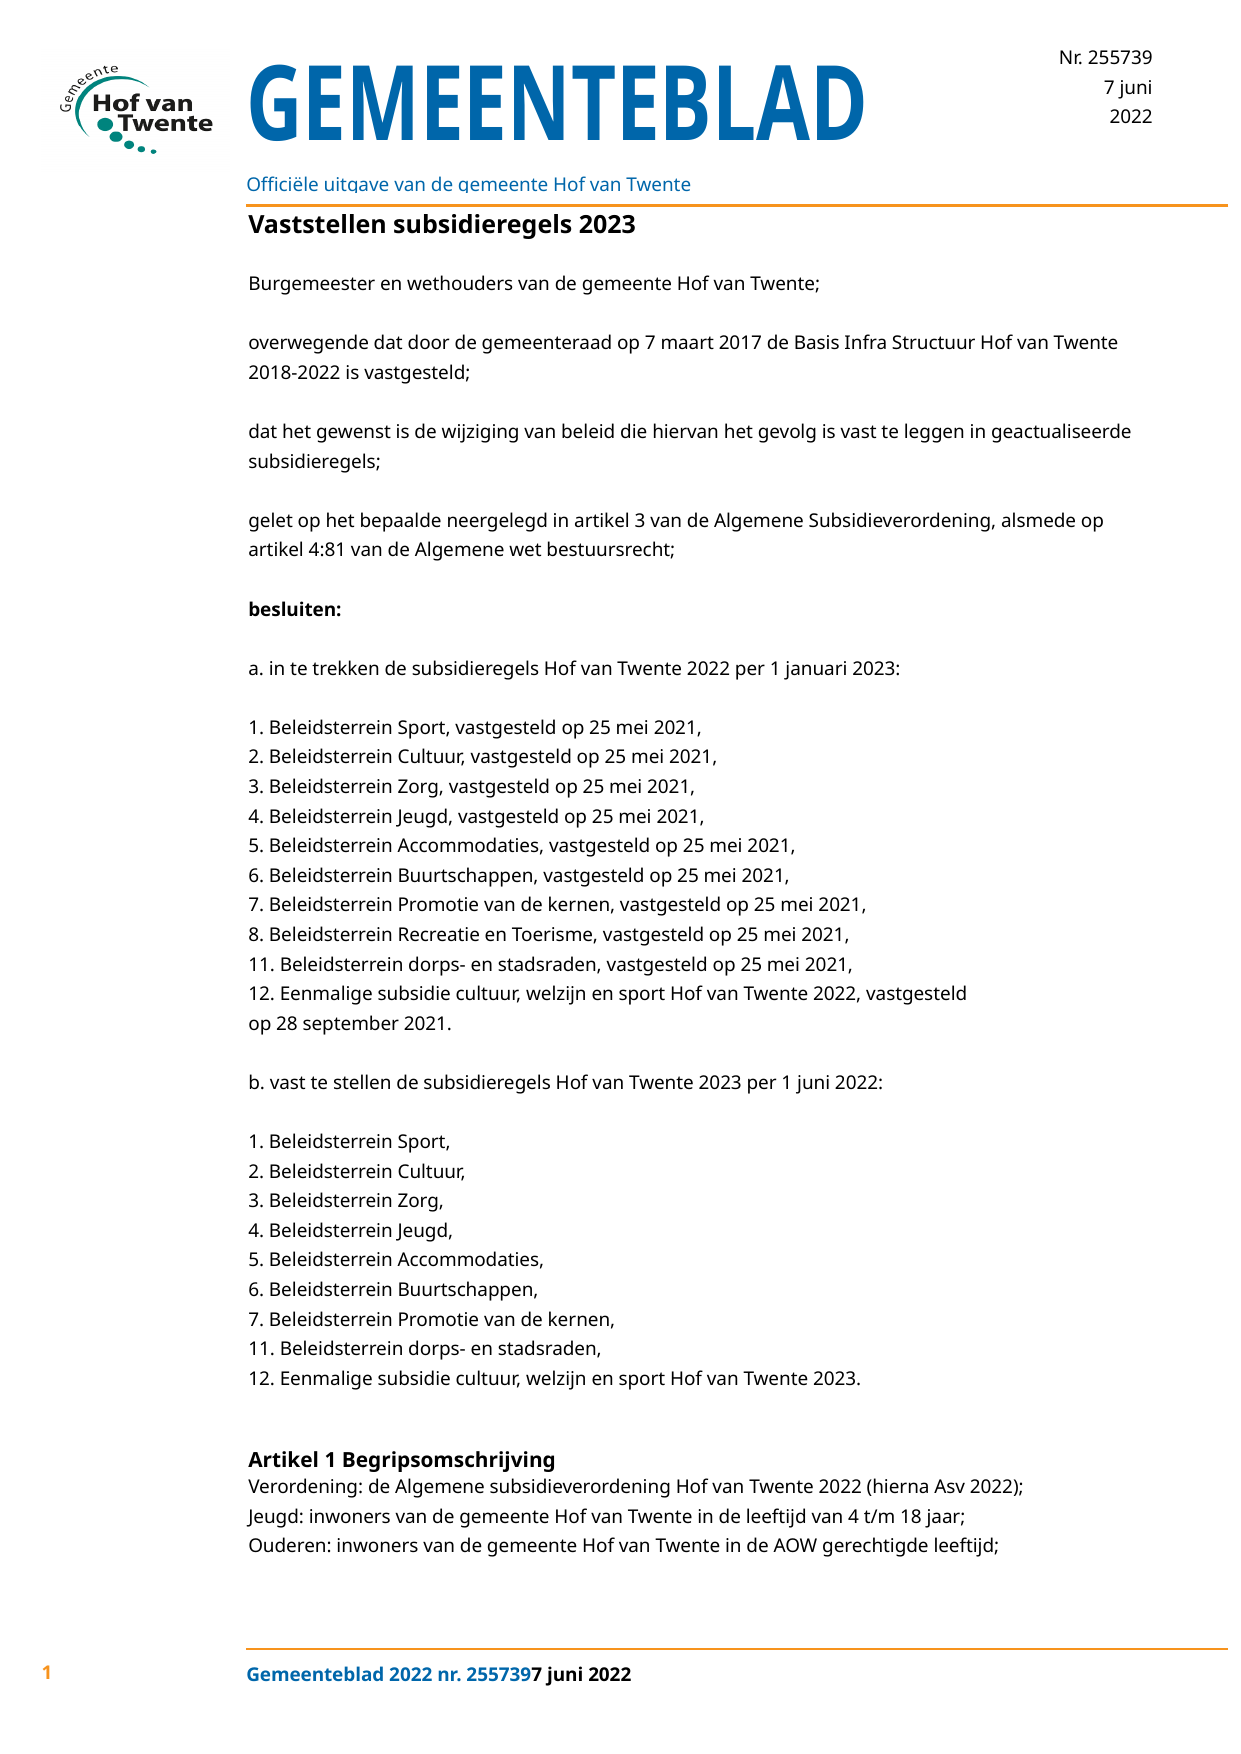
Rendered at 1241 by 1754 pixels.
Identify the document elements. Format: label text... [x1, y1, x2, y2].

text 1. Beleidsterrein Sport, [248, 1128, 1152, 1154]
text Burgemeester en wethouders van de gemeente Hof van Twente; [248, 270, 1152, 296]
text 12. Eenmalige subsidie cultuur, welzijn en sport Hof van Twente 2023. [248, 1365, 1152, 1391]
text Artikel 1 Begripsomschrijving [248, 1445, 1152, 1473]
text 2. Beleidsterrein Cultuur, [248, 1158, 1152, 1183]
text dat het gewenst is de wijziging van beleid die hiervan het gevolg is vast te leggen in geactualiseerde subsidieregels; [248, 418, 1152, 473]
text a. in te trekken de subsidieregels Hof van Twente 2022 per 1 januari 2023: [248, 655, 1152, 681]
text 5. Beleidsterrein Accommodaties, vastgesteld op 25 mei 2021, [248, 832, 1152, 858]
text besluiten: [248, 596, 1152, 621]
text 7. Beleidsterrein Promotie van de kernen, [248, 1306, 1152, 1331]
text 6. Beleidsterrein Buurtschappen, vastgesteld op 25 mei 2021, [248, 862, 1152, 888]
text gelet op het bepaalde neergelegd in artikel 3 van de Algemene Subsidieverordening, alsmede op artikel 4:81 van de Algemene wet bestuursrecht; [248, 507, 1152, 562]
text op 28 september 2021. [248, 1010, 1152, 1036]
text 11. Beleidsterrein dorps- en stadsraden, [248, 1335, 1152, 1361]
text 3. Beleidsterrein Zorg, [248, 1187, 1152, 1213]
picture [41, 47, 231, 172]
text 5. Beleidsterrein Accommodaties, [248, 1247, 1152, 1272]
text 7. Beleidsterrein Promotie van de kernen, vastgesteld op 25 mei 2021, [248, 892, 1152, 917]
text 8. Beleidsterrein Recreatie en Toerisme, vastgesteld op 25 mei 2021, [248, 921, 1152, 947]
text 3. Beleidsterrein Zorg, vastgesteld op 25 mei 2021, [248, 773, 1152, 799]
text 4. Beleidsterrein Jeugd, [248, 1217, 1152, 1243]
text 4. Beleidsterrein Jeugd, vastgesteld op 25 mei 2021, [248, 803, 1152, 828]
text Verordening: de Algemene subsidieverordening Hof van Twente 2022 (hierna Asv 2022); [248, 1473, 1152, 1499]
text 1. Beleidsterrein Sport, vastgesteld op 25 mei 2021, [248, 714, 1152, 740]
text Ouderen: inwoners van de gemeente Hof van Twente in de AOW gerechtigde leeftijd; [248, 1532, 1152, 1558]
text 11. Beleidsterrein dorps- en stadsraden, vastgesteld op 25 mei 2021, [248, 951, 1152, 976]
text b. vast te stellen de subsidieregels Hof van Twente 2023 per 1 juni 2022: [248, 1069, 1152, 1095]
text 6. Beleidsterrein Buurtschappen, [248, 1276, 1152, 1302]
text 12. Eenmalige subsidie cultuur, welzijn en sport Hof van Twente 2022, vastgesteld [248, 980, 1152, 1006]
text Vaststellen subsidieregels 2023 [248, 207, 1152, 241]
text 2. Beleidsterrein Cultuur, vastgesteld op 25 mei 2021, [248, 744, 1152, 769]
text Jeugd: inwoners van de gemeente Hof van Twente in de leeftijd van 4 t/m 18 jaar; [248, 1503, 1152, 1529]
text overwegende dat door de gemeenteraad op 7 maart 2017 de Basis Infra Structuur Hof van Twente 2018-2022 is vastgesteld; [248, 329, 1152, 385]
